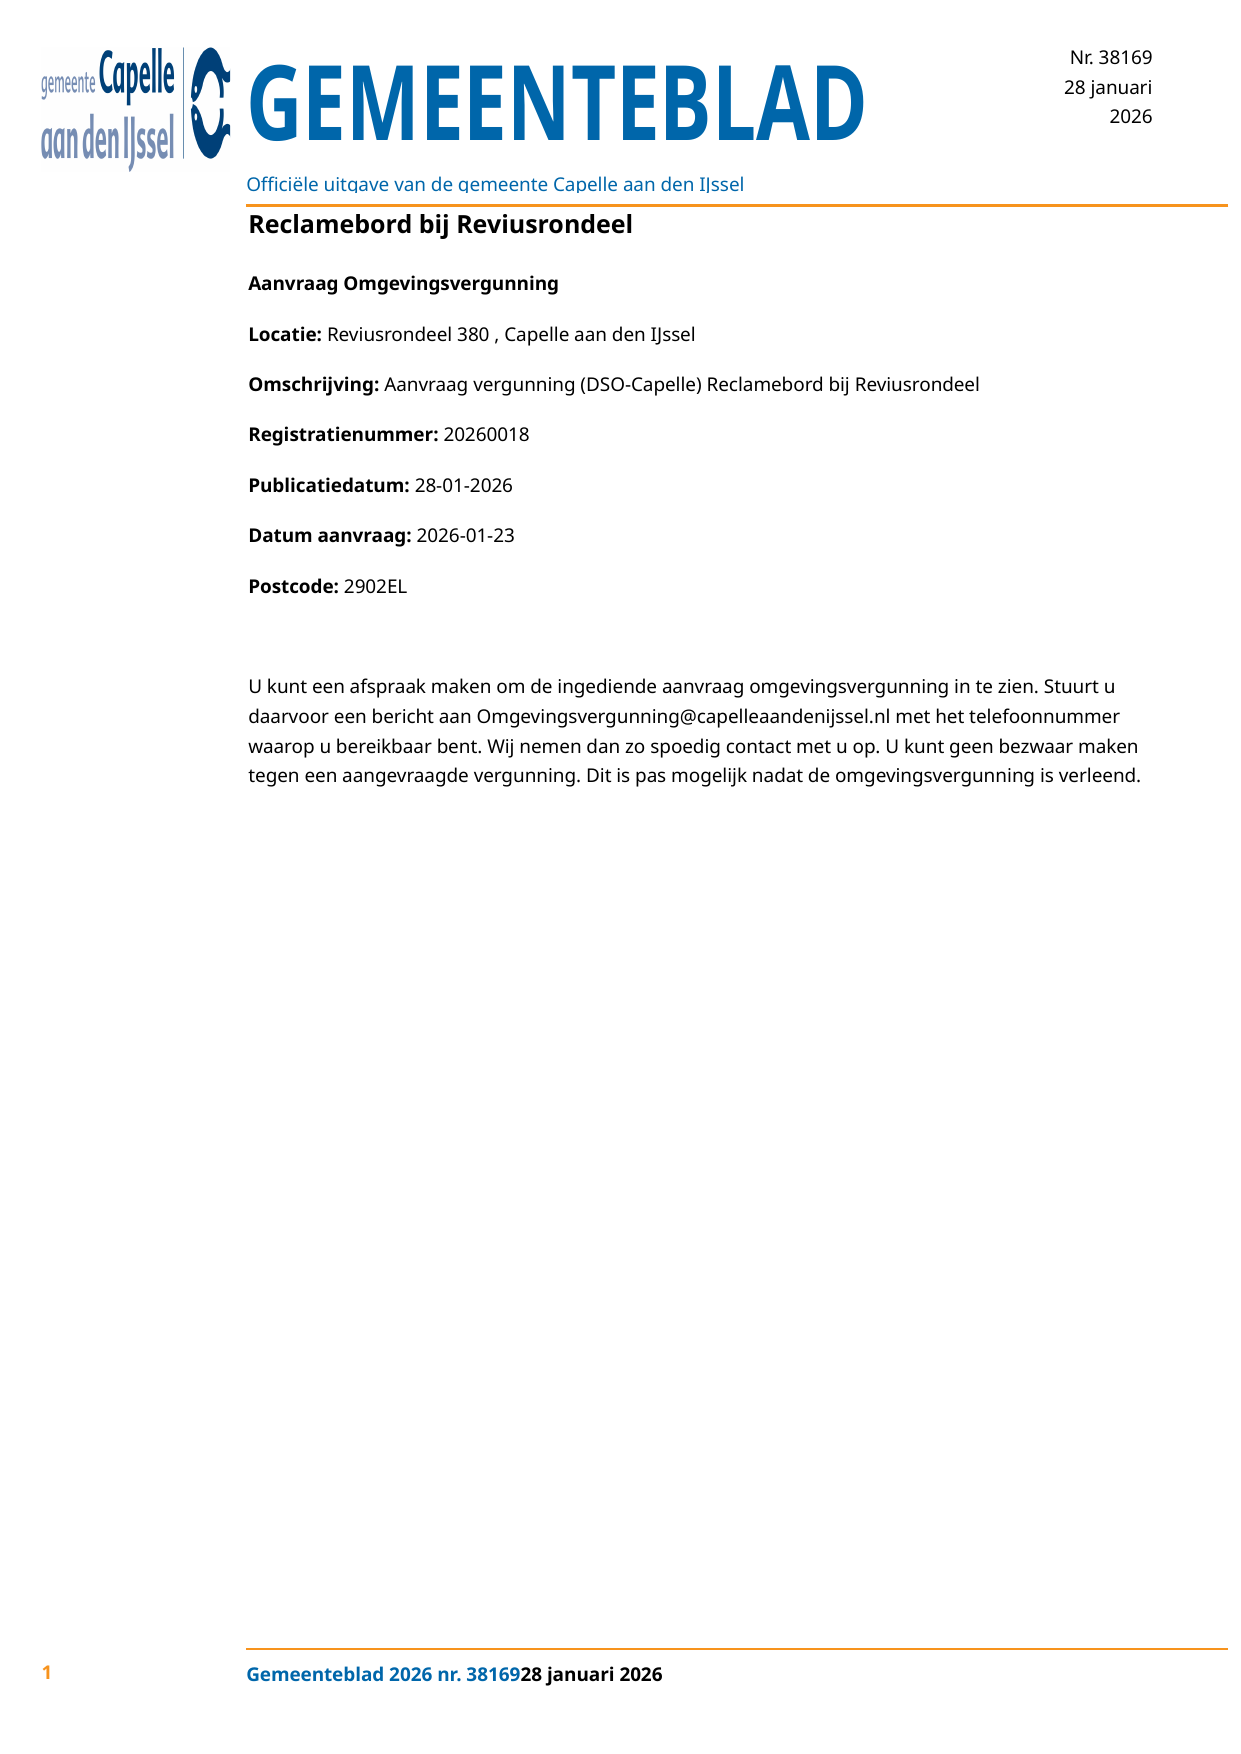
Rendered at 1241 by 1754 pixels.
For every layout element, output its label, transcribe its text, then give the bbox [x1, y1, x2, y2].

text U kunt een afspraak maken om de ingediende aanvraag omgevingsvergunning in te zien. Stuurt u daarvoor een bericht aan Omgevingsvergunning@capelleaandenijssel.nl met het telefoonnummer waarop u bereikbaar bent. Wij nemen dan zo spoedig contact met u op. U kunt geen bezwaar maken tegen een aangevraagde vergunning. Dit is pas mogelijk nadat de omgevingsvergunning is verleend. [248, 674, 1152, 788]
text Datum aanvraag: 2026-01-23 [248, 522, 1152, 548]
text Reclamebord bij Reviusrondeel [248, 207, 1152, 241]
text Locatie: Reviusrondeel 380 , Capelle aan den IJssel [248, 321, 1152, 346]
picture [41, 47, 231, 172]
text Omschrijving: Aanvraag vergunning (DSO-Capelle) Reclamebord bij Reviusrondeel [248, 371, 1152, 397]
text Publicatiedatum: 28-01-2026 [248, 472, 1152, 498]
text Aanvraag Omgevingsvergunning [248, 270, 1152, 296]
text Postcode: 2902EL [248, 573, 1152, 598]
text Registratienummer: 20260018 [248, 422, 1152, 447]
